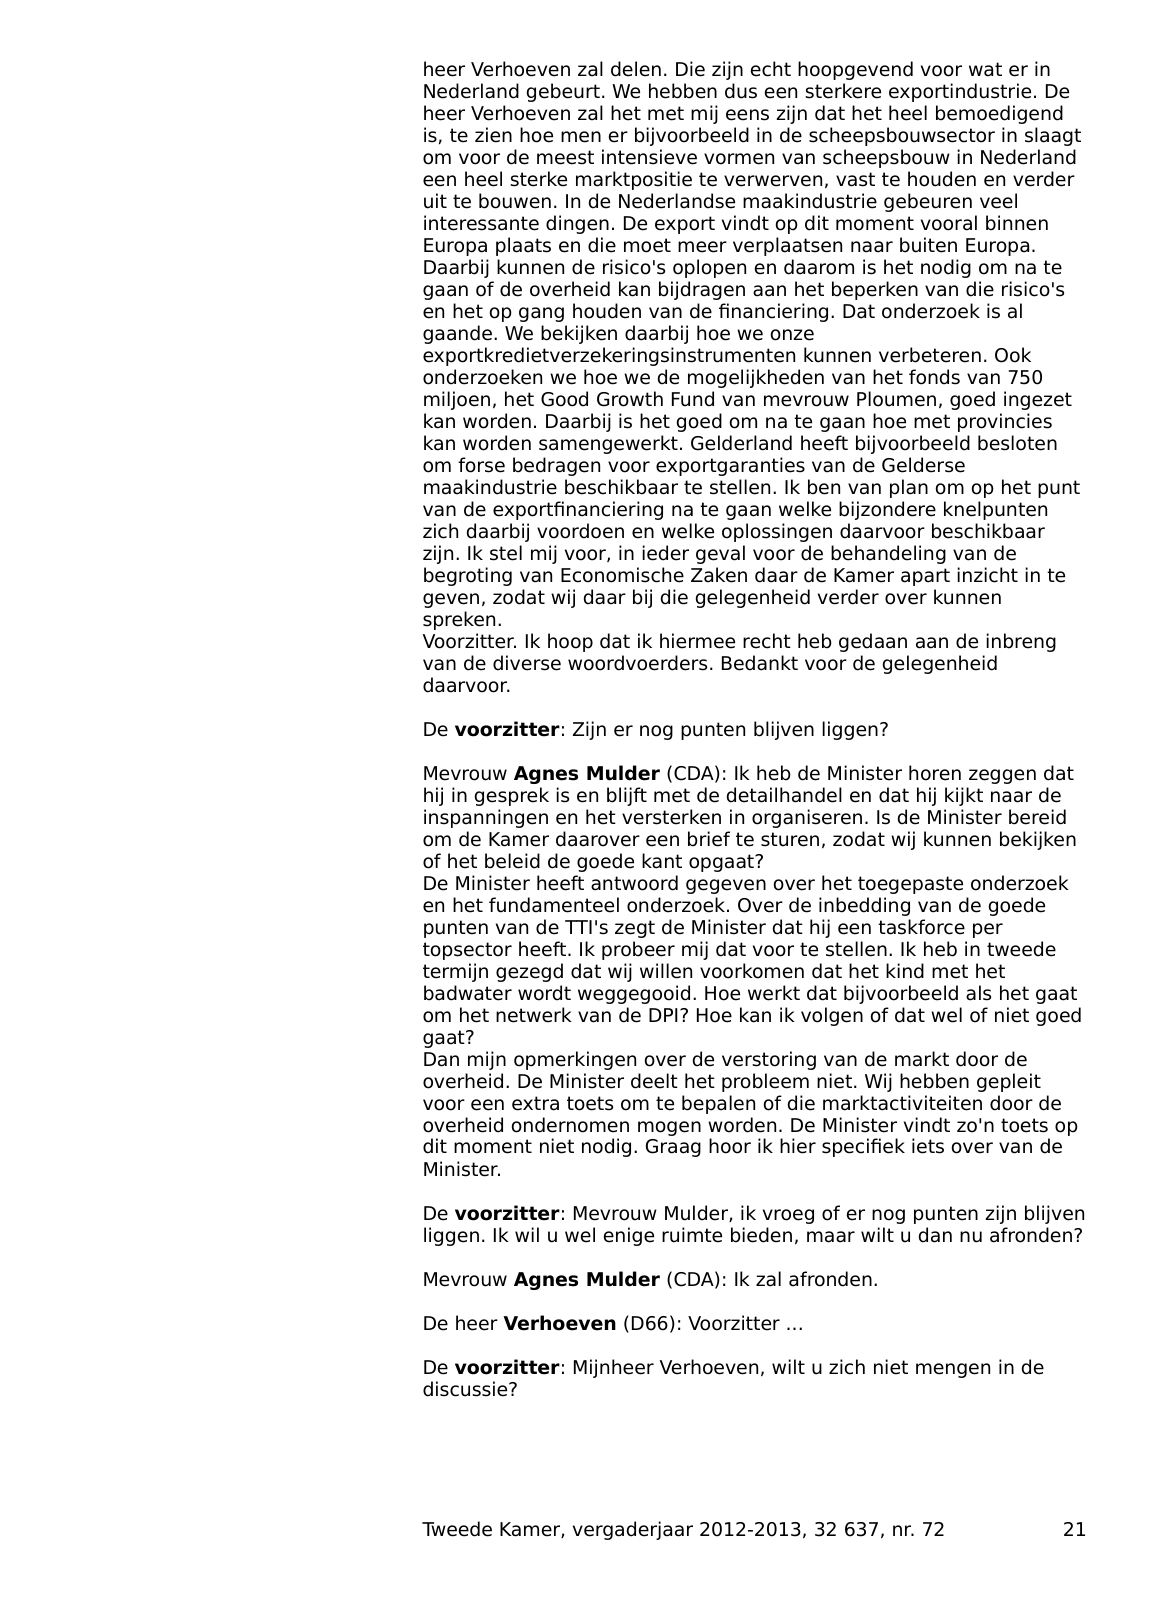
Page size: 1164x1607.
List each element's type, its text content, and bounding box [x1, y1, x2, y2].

text Dan mijn opmerkingen over de verstoring van de markt door de overheid. De Minister deelt het probleem niet. Wij hebben gepleit voor een extra toets om te bepalen of die marktactiviteiten door de overheid ondernomen mogen worden. De Minister vindt zo'n toets op dit moment niet nodig. Graag hoor ik hier specifiek iets over van de Minister. [422, 1048, 1087, 1180]
text De voorzitter: Mijnheer Verhoeven, wilt u zich niet mengen in de discussie? [422, 1357, 1087, 1401]
text De voorzitter: Mevrouw Mulder, ik vroeg of er nog punten zijn blijven liggen. Ik wil u wel enige ruimte bieden, maar wilt u dan nu afronden? [422, 1203, 1087, 1247]
text Mevrouw Agnes Mulder (CDA): Ik heb de Minister horen zeggen dat hij in gesprek is en blijft met de detailhandel en dat hij kijkt naar de inspanningen en het versterken in organiseren. Is de Minister bereid om de Kamer daarover een brief te sturen, zodat wij kunnen bekijken of het beleid de goede kant opgaat? [422, 763, 1087, 873]
text De voorzitter: Zijn er nog punten blijven liggen? [422, 719, 1087, 741]
text De Minister heeft antwoord gegeven over het toegepaste onderzoek en het fundamenteel onderzoek. Over de inbedding van de goede punten van de TTI's zegt de Minister dat hij een taskforce per topsector heeft. Ik probeer mij dat voor te stellen. Ik heb in tweede termijn gezegd dat wij willen voorkomen dat het kind met het badwater wordt weggegooid. Hoe werkt dat bijvoorbeeld als het gaat om het netwerk van de DPI? Hoe kan ik volgen of dat wel of niet goed gaat? [422, 873, 1087, 1048]
text Mevrouw Agnes Mulder (CDA): Ik zal afronden. [422, 1269, 1087, 1291]
text De heer Verhoeven (D66): Voorzitter ... [422, 1313, 1087, 1335]
text heer Verhoeven zal delen. Die zijn echt hoopgevend voor wat er in Nederland gebeurt. We hebben dus een sterkere exportindustrie. De heer Verhoeven zal het met mij eens zijn dat het heel bemoedigend is, te zien hoe men er bijvoorbeeld in de scheepsbouwsector in slaagt om voor de meest intensieve vormen van scheepsbouw in Nederland een heel sterke marktpositie te verwerven, vast te houden en verder uit te bouwen. In de Nederlandse maakindustrie gebeuren veel interessante dingen. De export vindt op dit moment vooral binnen Europa plaats en die moet meer verplaatsen naar buiten Europa. Daarbij kunnen de risico's oplopen en daarom is het nodig om na te gaan of de overheid kan bijdragen aan het beperken van die risico's en het op gang houden van de financiering. Dat onderzoek is al gaande. We bekijken daarbij hoe we onze exportkredietverzekeringsinstrumenten kunnen verbeteren. Ook onderzoeken we hoe we de mogelijkheden van het fonds van 750 miljoen, het Good Growth Fund van mevrouw Ploumen, goed ingezet kan worden. Daarbij is het goed om na te gaan hoe met provincies kan worden samengewerkt. Gelderland heeft bijvoorbeeld besloten om forse bedragen voor exportgaranties van de Gelderse maakindustrie beschikbaar te stellen. Ik ben van plan om op het punt van de exportfinanciering na te gaan welke bijzondere knelpunten zich daarbij voordoen en welke oplossingen daarvoor beschikbaar zijn. Ik stel mij voor, in ieder geval voor de behandeling van de begroting van Economische Zaken daar de Kamer apart inzicht in te geven, zodat wij daar bij die gelegenheid verder over kunnen spreken. [422, 59, 1087, 631]
text Voorzitter. Ik hoop dat ik hiermee recht heb gedaan aan de inbreng van de diverse woordvoerders. Bedankt voor de gelegenheid daarvoor. [422, 631, 1087, 696]
